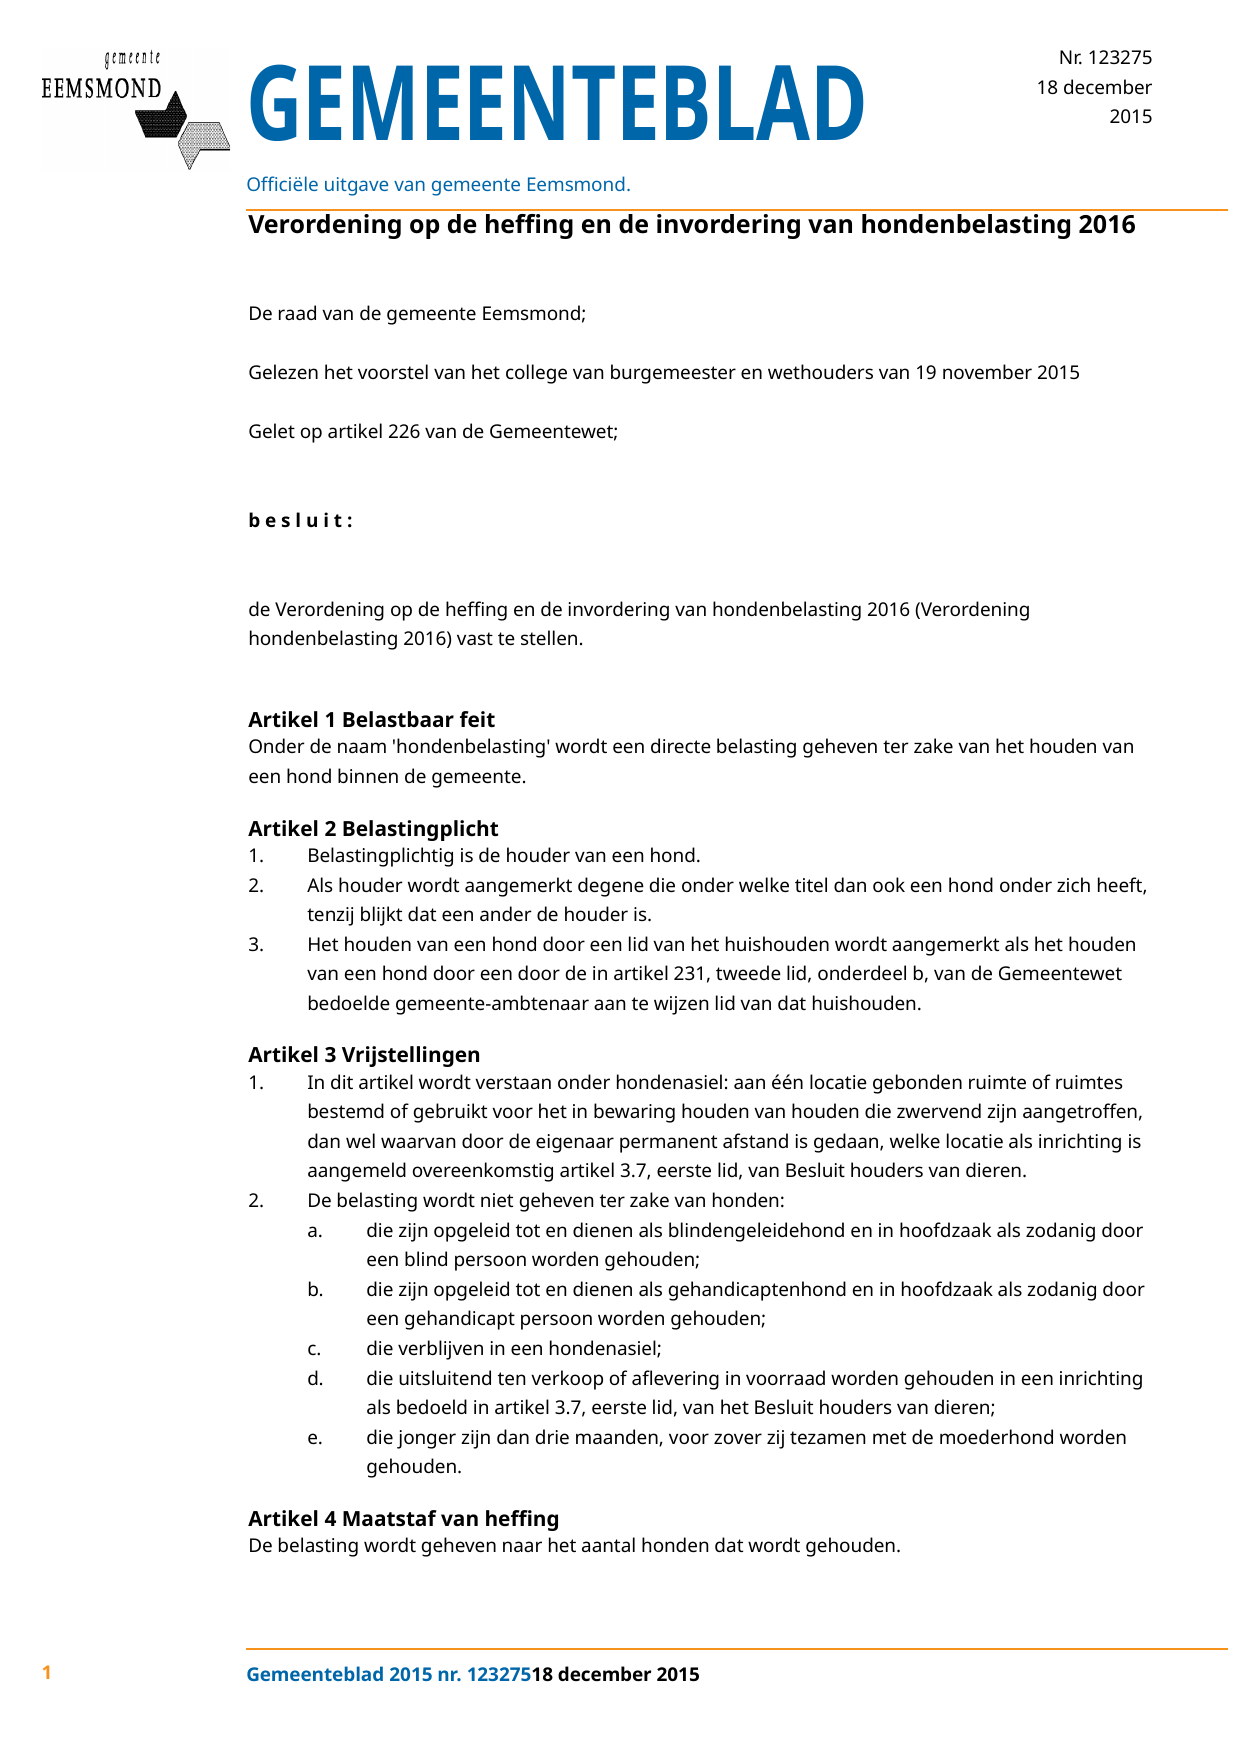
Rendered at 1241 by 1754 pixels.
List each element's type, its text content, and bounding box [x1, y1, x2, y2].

text Verordening op de heffing en de invordering van hondenbelasting 2016 [248, 211, 1152, 241]
text Artikel 2 Belastingplicht [248, 814, 1152, 842]
text Artikel 1 Belastbaar feit [248, 705, 1152, 734]
text de Verordening op de heffing en de invordering van hondenbelasting 2016 (Verordening hondenbelasting 2016) vast te stellen. [248, 596, 1152, 651]
list In dit artikel wordt verstaan onder hondenasiel: aan één locatie gebonden ruimte of ruimtes bestemd of gebruikt voor het in bewaring houden van houden die zwervend zijn aangetroffen, dan wel waarvan door de eigenaar permanent afstand is gedaan, welke locatie als inrichting is aangemeld overeenkomstig artikel 3.7, eerste lid, van Besluit houders van dieren. [248, 1069, 1152, 1183]
list die zijn opgeleid tot en dienen als gehandicaptenhond en in hoofdzaak als zodanig door een gehandicapt persoon worden gehouden; [307, 1276, 1152, 1331]
text Onder de naam 'hondenbelasting' wordt een directe belasting geheven ter zake van het houden van een hond binnen de gemeente. [248, 734, 1152, 789]
list Als houder wordt aangemerkt degene die onder welke titel dan ook een hond onder zich heeft, tenzij blijkt dat een ander de houder is. [248, 872, 1152, 927]
list die verblijven in een hondenasiel; [307, 1335, 1152, 1361]
list die uitsluitend ten verkoop of aflevering in voorraad worden gehouden in een inrichting als bedoeld in artikel 3.7, eerste lid, van het Besluit houders van dieren; [307, 1365, 1152, 1420]
picture [41, 47, 231, 172]
text Artikel 4 Maatstaf van heffing [248, 1504, 1152, 1532]
list De belasting wordt niet geheven ter zake van honden: [248, 1187, 1152, 1213]
text b e s l u i t : [248, 507, 1152, 533]
text De raad van de gemeente Eemsmond; [248, 300, 1152, 326]
list Belastingplichtig is de houder van een hond. [248, 842, 1152, 868]
text Gelet op artikel 226 van de Gemeentewet; [248, 418, 1152, 444]
list Het houden van een hond door een lid van het huishouden wordt aangemerkt als het houden van een hond door een door de in artikel 231, tweede lid, onderdeel b, van de Gemeentewet bedoelde gemeente-ambtenaar aan te wijzen lid van dat huishouden. [248, 931, 1152, 1016]
list die zijn opgeleid tot en dienen als blindengeleidehond en in hoofdzaak als zodanig door een blind persoon worden gehouden; [307, 1217, 1152, 1272]
text De belasting wordt geheven naar het aantal honden dat wordt gehouden. [248, 1532, 1152, 1558]
text Gelezen het voorstel van het college van burgemeester en wethouders van 19 november 2015 [248, 359, 1152, 385]
text Artikel 3 Vrijstellingen [248, 1041, 1152, 1069]
list die jonger zijn dan drie maanden, voor zover zij tezamen met de moederhond worden gehouden. [307, 1424, 1152, 1479]
